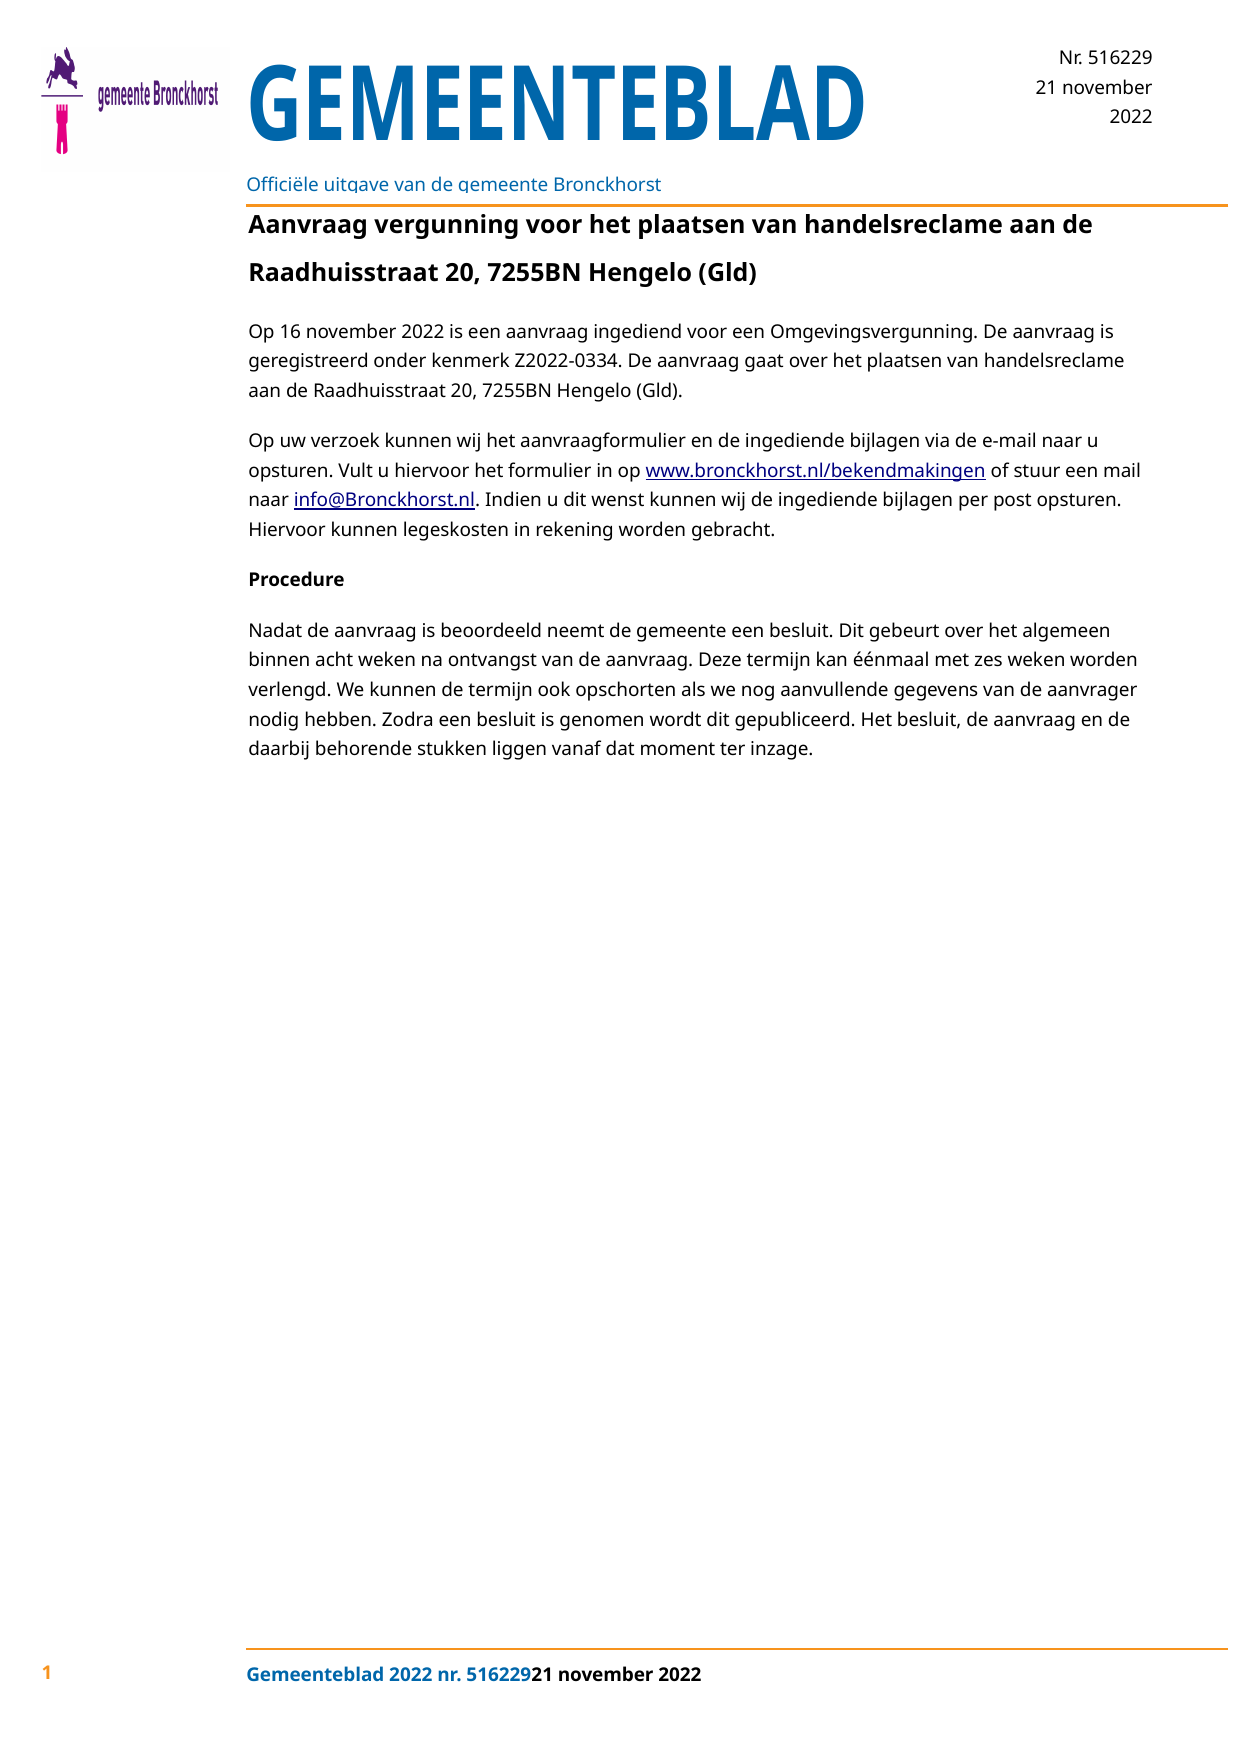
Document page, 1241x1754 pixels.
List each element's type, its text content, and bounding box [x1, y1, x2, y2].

text Op 16 november 2022 is een aanvraag ingediend voor een Omgevingsvergunning. De aanvraag is geregistreerd onder kenmerk Z2022-0334. De aanvraag gaat over het plaatsen van handelsreclame aan de Raadhuisstraat 20, 7255BN Hengelo (Gld). [248, 318, 1152, 403]
picture [41, 47, 231, 172]
text Nadat de aanvraag is beoordeeld neemt de gemeente een besluit. Dit gebeurt over het algemeen binnen acht weken na ontvangst van de aanvraag. Deze termijn kan éénmaal met zes weken worden verlengd. We kunnen de termijn ook opschorten als we nog aanvullende gegevens van de aanvrager nodig hebben. Zodra een besluit is genomen wordt dit gepubliceerd. Het besluit, de aanvraag en de daarbij behorende stukken liggen vanaf dat moment ter inzage. [248, 617, 1152, 761]
text Aanvraag vergunning voor het plaatsen van handelsreclame aan de Raadhuisstraat 20, 7255BN Hengelo (Gld) [248, 207, 1152, 288]
text Op uw verzoek kunnen wij het aanvraagformulier en de ingediende bijlagen via de e-mail naar u opsturen. Vult u hiervoor het formulier in op www.bronckhorst.nl/bekendmakingen of stuur een mail naar info@Bronckhorst.nl. Indien u dit wenst kunnen wij de ingediende bijlagen per post opsturen. Hiervoor kunnen legeskosten in rekening worden gebracht. [248, 427, 1152, 542]
text Procedure [248, 567, 1152, 592]
